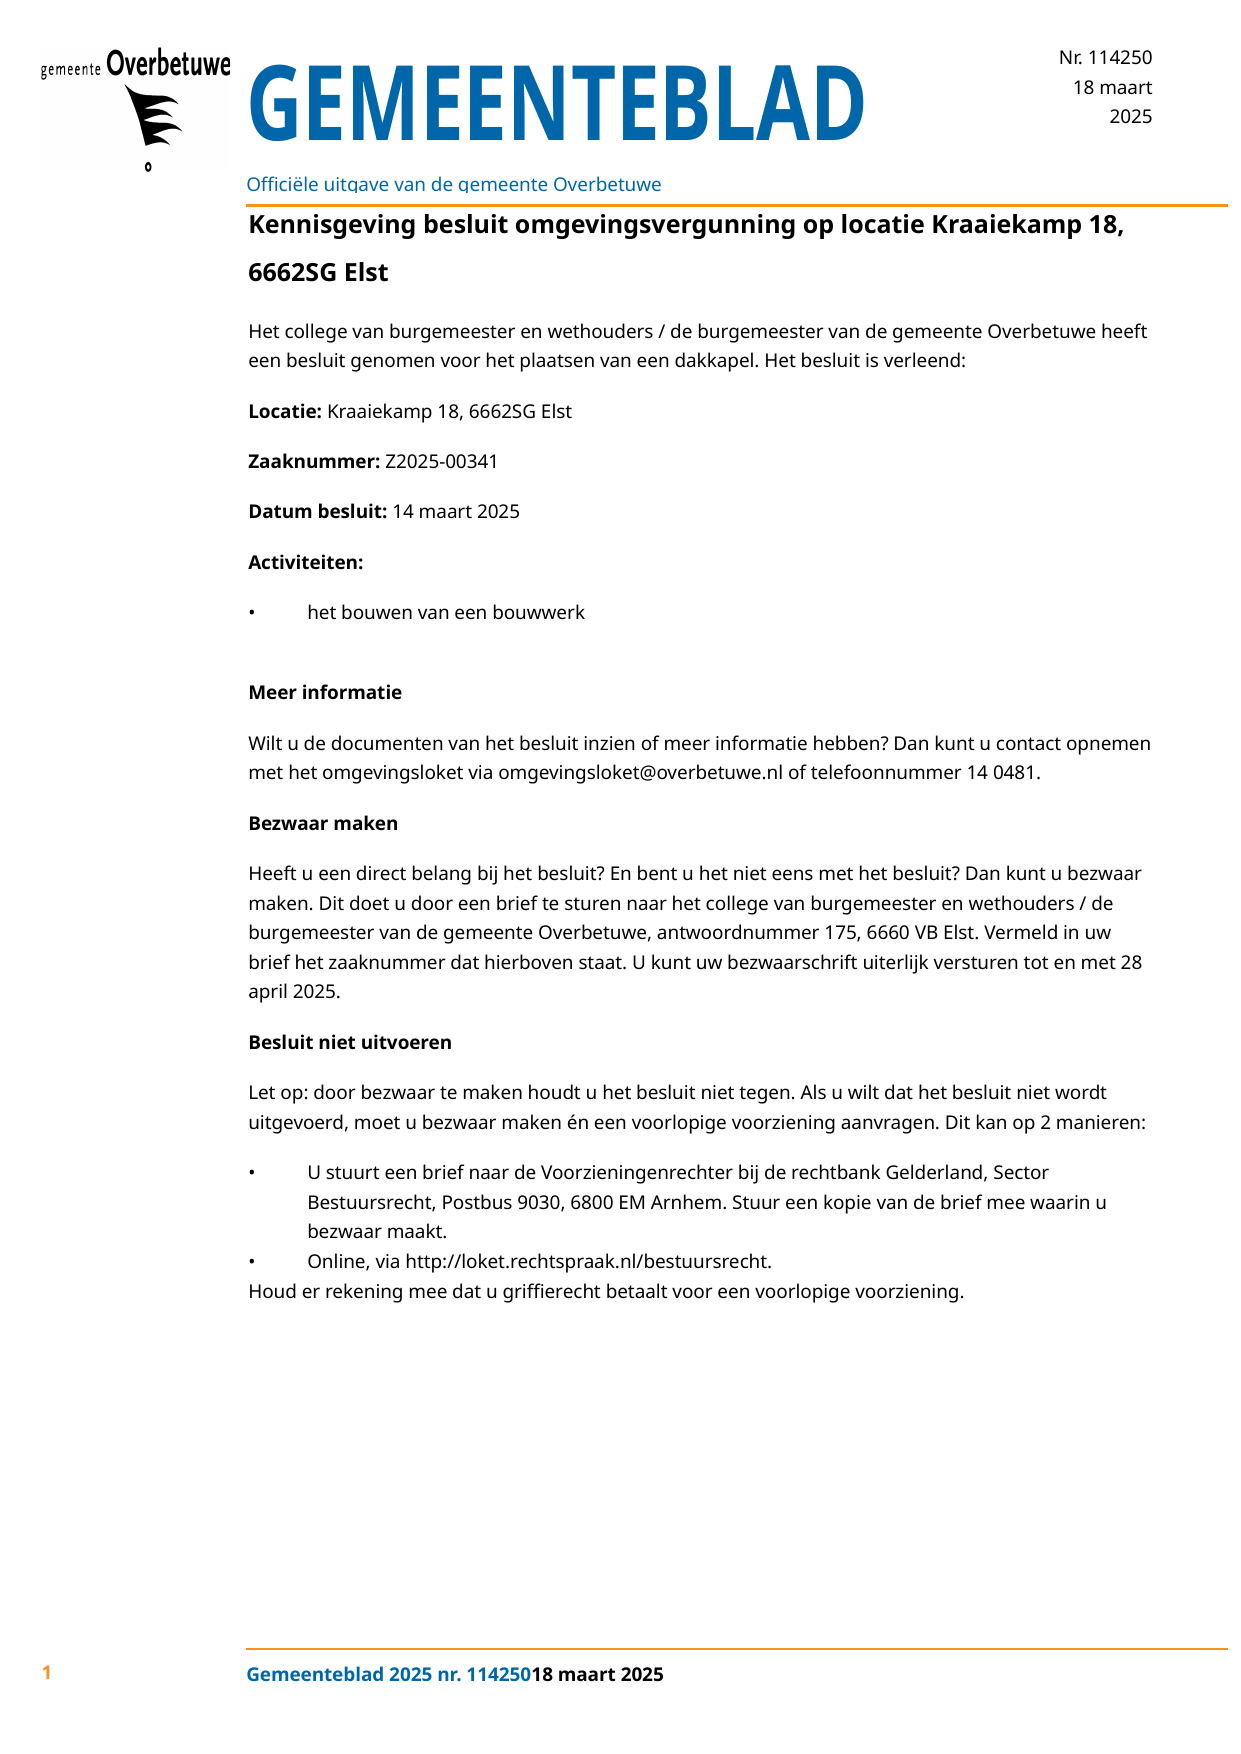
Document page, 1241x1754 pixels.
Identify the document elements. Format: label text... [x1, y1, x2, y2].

picture [41, 47, 231, 172]
text Meer informatie [248, 679, 1152, 705]
text Let op: door bezwaar te maken houdt u het besluit niet tegen. Als u wilt dat het besluit niet wordt uitgevoerd, moet u bezwaar maken én een voorlopige voorziening aanvragen. Dit kan op 2 manieren: [248, 1079, 1152, 1135]
list Online, via http://loket.rechtspraak.nl/bestuursrecht. [248, 1248, 1152, 1274]
text Het college van burgemeester en wethouders / de burgemeester van de gemeente Overbetuwe heeft een besluit genomen voor het plaatsen van een dakkapel. Het besluit is verleend: [248, 318, 1152, 373]
text Activiteiten: [248, 549, 1152, 575]
text Locatie: Kraaiekamp 18, 6662SG Elst [248, 398, 1152, 424]
text Datum besluit: 14 maart 2025 [248, 499, 1152, 524]
text Heeft u een direct belang bij het besluit? En bent u het niet eens met het besluit? Dan kunt u bezwaar maken. Dit doet u door een brief te sturen naar het college van burgemeester en wethouders / de burgemeester van de gemeente Overbetuwe, antwoordnummer 175, 6660 VB Elst. Vermeld in uw brief het zaaknummer dat hierboven staat. U kunt uw bezwaarschrift uiterlijk versturen tot en met 28 april 2025. [248, 860, 1152, 1004]
text Bezwaar maken [248, 810, 1152, 836]
list het bouwen van een bouwwerk [248, 599, 1152, 625]
text Kennisgeving besluit omgevingsvergunning op locatie Kraaiekamp 18, 6662SG Elst [248, 207, 1152, 288]
text Wilt u de documenten van het besluit inzien of meer informatie hebben? Dan kunt u contact opnemen met het omgevingsloket via omgevingsloket@overbetuwe.nl of telefoonnummer 14 0481. [248, 730, 1152, 785]
list U stuurt een brief naar de Voorzieningenrechter bij de rechtbank Gelderland, Sector Bestuursrecht, Postbus 9030, 6800 EM Arnhem. Stuur een kopie van de brief mee waarin u bezwaar maakt. [248, 1159, 1152, 1244]
text Zaaknummer: Z2025-00341 [248, 448, 1152, 474]
text Besluit niet uitvoeren [248, 1029, 1152, 1055]
text Houd er rekening mee dat u griffierecht betaalt voor een voorlopige voorziening. [248, 1278, 1152, 1304]
